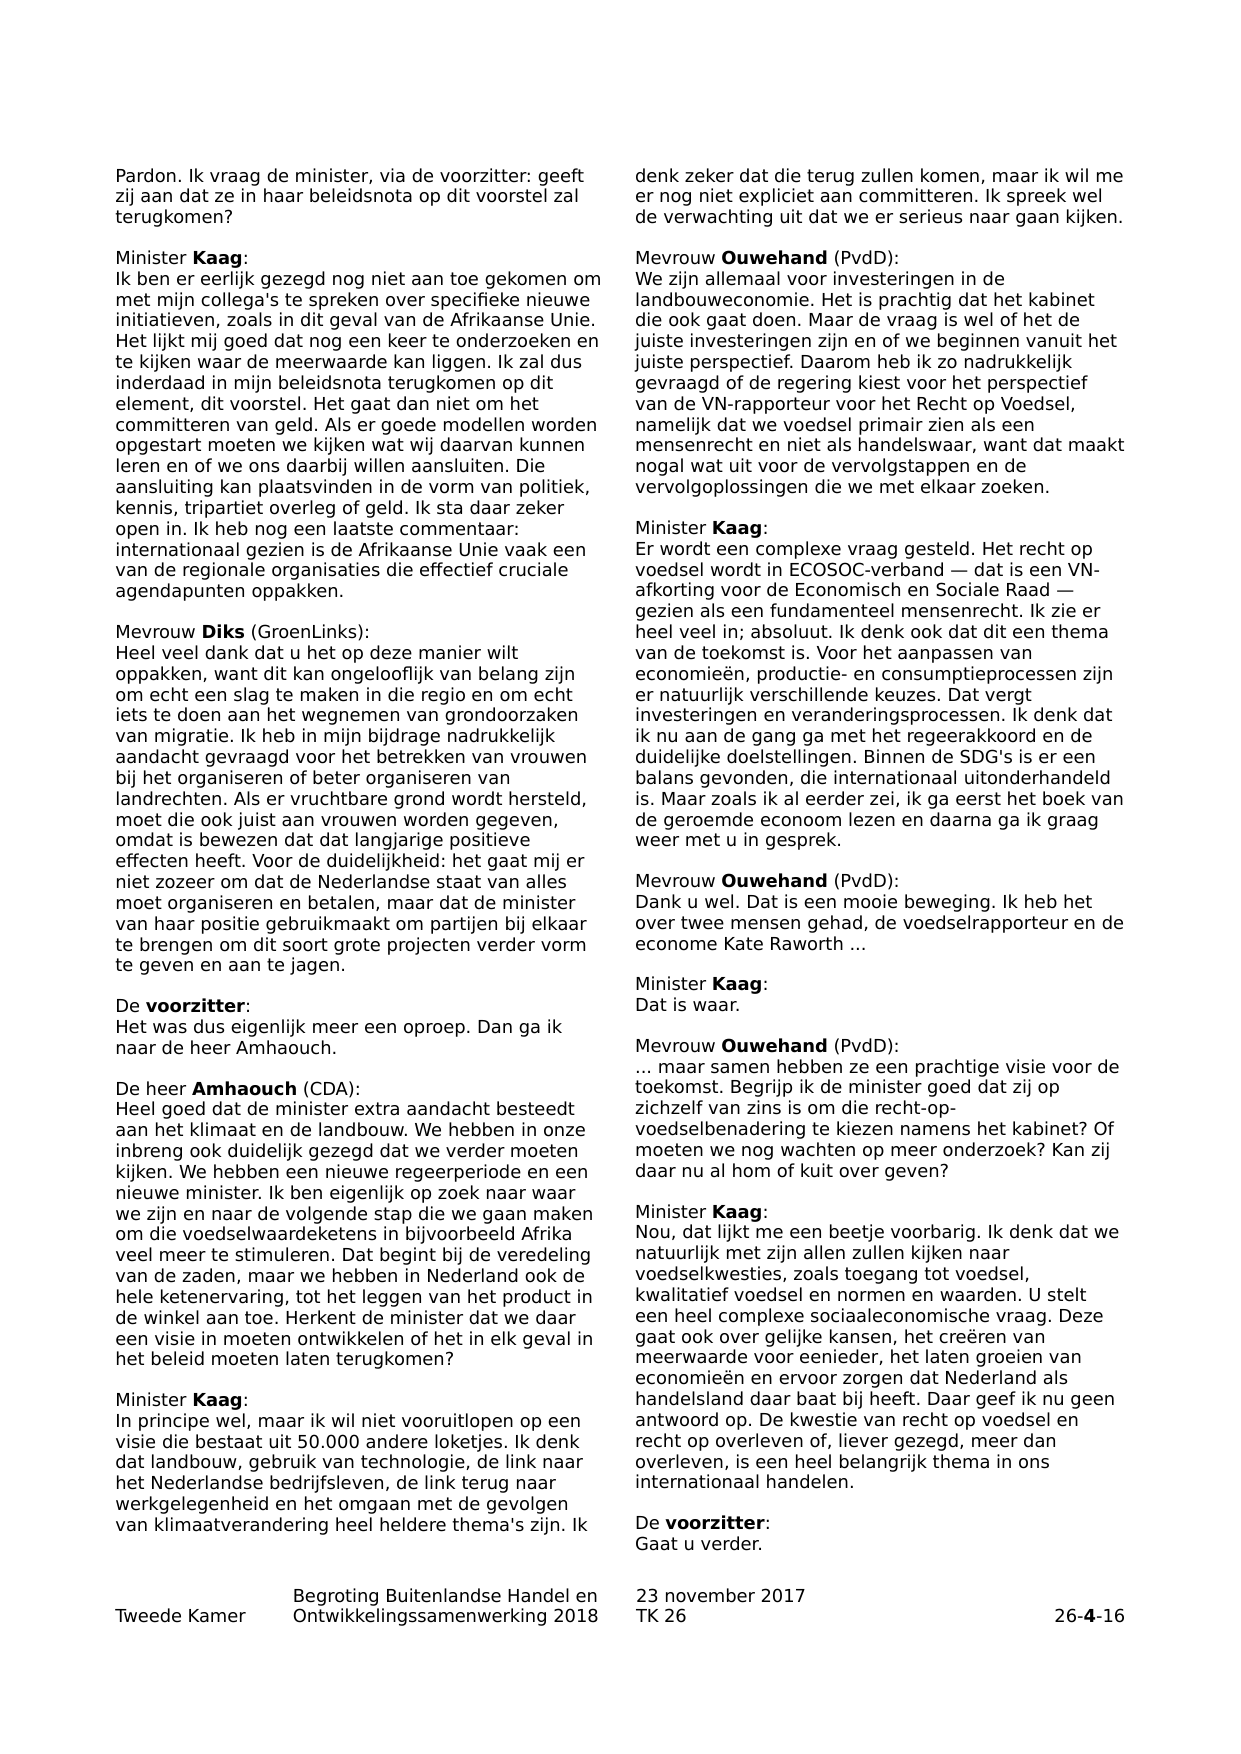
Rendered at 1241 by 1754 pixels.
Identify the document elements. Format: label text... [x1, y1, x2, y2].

text Minister Kaag: [635, 974, 1125, 995]
text Minister Kaag: [115, 1390, 605, 1411]
text De voorzitter: [115, 996, 605, 1017]
text Pardon. Ik vraag de minister, via de voorzitter: geeft zij aan dat ze in haar beleidsnota op dit voorstel zal terugkomen? [115, 165, 605, 228]
text ... maar samen hebben ze een prachtige visie voor de toekomst. Begrijp ik de minister goed dat zij op zichzelf van zins is om die recht-op-voedselbenadering te kiezen namens het kabinet? Of moeten we nog wachten op meer onderzoek? Kan zij daar nu al hom of kuit over geven? [635, 1056, 1125, 1181]
text Dank u wel. Dat is een mooie beweging. Ik heb het over twee mensen gehad, de voedselrapporteur en de econome Kate Raworth ... [635, 892, 1125, 954]
text Minister Kaag: [635, 1201, 1125, 1222]
text We zijn allemaal voor investeringen in de landbouweconomie. Het is prachtig dat het kabinet die ook gaat doen. Maar de vraag is wel of het de juiste investeringen zijn en of we beginnen vanuit het juiste perspectief. Daarom heb ik zo nadrukkelijk gevraagd of de regering kiest voor het perspectief van de VN-rapporteur voor het Recht op Voedsel, namelijk dat we voedsel primair zien als een mensenrecht en niet als handelswaar, want dat maakt nogal wat uit voor de vervolgstappen en de vervolgoplossingen die we met elkaar zoeken. [635, 268, 1125, 498]
text Minister Kaag: [635, 518, 1125, 538]
text De voorzitter: [635, 1513, 1125, 1534]
text Mevrouw Ouwehand (PvdD): [635, 1036, 1125, 1056]
text Het was dus eigenlijk meer een oproep. Dan ga ik naar de heer Amhaouch. [115, 1017, 605, 1058]
text De heer Amhaouch (CDA): [115, 1078, 605, 1099]
text In principe wel, maar ik wil niet vooruitlopen op een visie die bestaat uit 50.000 andere loketjes. Ik denk dat landbouw, gebruik van technologie, de link naar het Nederlandse bedrijfsleven, de link terug naar werkgelegenheid en het omgaan met de gevolgen van klimaatverandering heel heldere thema's zijn. Ik [115, 1411, 605, 1536]
text Minister Kaag: [115, 248, 605, 268]
text Dat is waar. [635, 995, 1125, 1016]
text Nou, dat lijkt me een beetje voorbarig. Ik denk dat we natuurlijk met zijn allen zullen kijken naar voedselkwesties, zoals toegang tot voedsel, kwalitatief voedsel en normen en waarden. U stelt een heel complexe sociaaleconomische vraag. Deze gaat ook over gelijke kansen, het creëren van meerwaarde voor eenieder, het laten groeien van economieën en ervoor zorgen dat Nederland als handelsland daar baat bij heeft. Daar geef ik nu geen antwoord op. De kwestie van recht op voedsel en recht op overleven of, liever gezegd, meer dan overleven, is een heel belangrijk thema in ons internationaal handelen. [635, 1222, 1125, 1493]
text Ik ben er eerlijk gezegd nog niet aan toe gekomen om met mijn collega's te spreken over specifieke nieuwe initiatieven, zoals in dit geval van de Afrikaanse Unie. Het lijkt mij goed dat nog een keer te onderzoeken en te kijken waar de meerwaarde kan liggen. Ik zal dus inderdaad in mijn beleidsnota terugkomen op dit element, dit voorstel. Het gaat dan niet om het committeren van geld. Als er goede modellen worden opgestart moeten we kijken wat wij daarvan kunnen leren en of we ons daarbij willen aansluiten. Die aansluiting kan plaatsvinden in de vorm van politiek, kennis, tripartiet overleg of geld. Ik sta daar zeker open in. Ik heb nog een laatste commentaar: internationaal gezien is de Afrikaanse Unie vaak een van de regionale organisaties die effectief cruciale agendapunten oppakken. [115, 268, 605, 602]
text Heel goed dat de minister extra aandacht besteedt aan het klimaat en de landbouw. We hebben in onze inbreng ook duidelijk gezegd dat we verder moeten kijken. We hebben een nieuwe regeerperiode en een nieuwe minister. Ik ben eigenlijk op zoek naar waar we zijn en naar de volgende stap die we gaan maken om die voedselwaardeketens in bijvoorbeeld Afrika veel meer te stimuleren. Dat begint bij de veredeling van de zaden, maar we hebben in Nederland ook de hele ketenervaring, tot het leggen van het product in de winkel aan toe. Herkent de minister dat we daar een visie in moeten ontwikkelen of het in elk geval in het beleid moeten laten terugkomen? [115, 1099, 605, 1370]
text denk zeker dat die terug zullen komen, maar ik wil me er nog niet expliciet aan committeren. Ik spreek wel de verwachting uit dat we er serieus naar gaan kijken. [635, 165, 1125, 228]
text Mevrouw Diks (GroenLinks): [115, 622, 605, 643]
text Gaat u verder. [635, 1534, 1125, 1554]
text Mevrouw Ouwehand (PvdD): [635, 248, 1125, 268]
text Er wordt een complexe vraag gesteld. Het recht op voedsel wordt in ECOSOC-verband — dat is een VN-afkorting voor de Economisch en Sociale Raad — gezien als een fundamenteel mensenrecht. Ik zie er heel veel in; absoluut. Ik denk ook dat dit een thema van de toekomst is. Voor het aanpassen van economieën, productie- en consumptieprocessen zijn er natuurlijk verschillende keuzes. Dat vergt investeringen en veranderingsprocessen. Ik denk dat ik nu aan de gang ga met het regeerakkoord en de duidelijke doelstellingen. Binnen de SDG's is er een balans gevonden, die internationaal uitonderhandeld is. Maar zoals ik al eerder zei, ik ga eerst het boek van de geroemde econoom lezen en daarna ga ik graag weer met u in gesprek. [635, 538, 1125, 851]
text Heel veel dank dat u het op deze manier wilt oppakken, want dit kan ongelooflijk van belang zijn om echt een slag te maken in die regio en om echt iets te doen aan het wegnemen van grondoorzaken van migratie. Ik heb in mijn bijdrage nadrukkelijk aandacht gevraagd voor het betrekken van vrouwen bij het organiseren of beter organiseren van landrechten. Als er vruchtbare grond wordt hersteld, moet die ook juist aan vrouwen worden gegeven, omdat is bewezen dat dat langjarige positieve effecten heeft. Voor de duidelijkheid: het gaat mij er niet zozeer om dat de Nederlandse staat van alles moet organiseren en betalen, maar dat de minister van haar positie gebruikmaakt om partijen bij elkaar te brengen om dit soort grote projecten verder vorm te geven en aan te jagen. [115, 643, 605, 976]
text Mevrouw Ouwehand (PvdD): [635, 871, 1125, 892]
